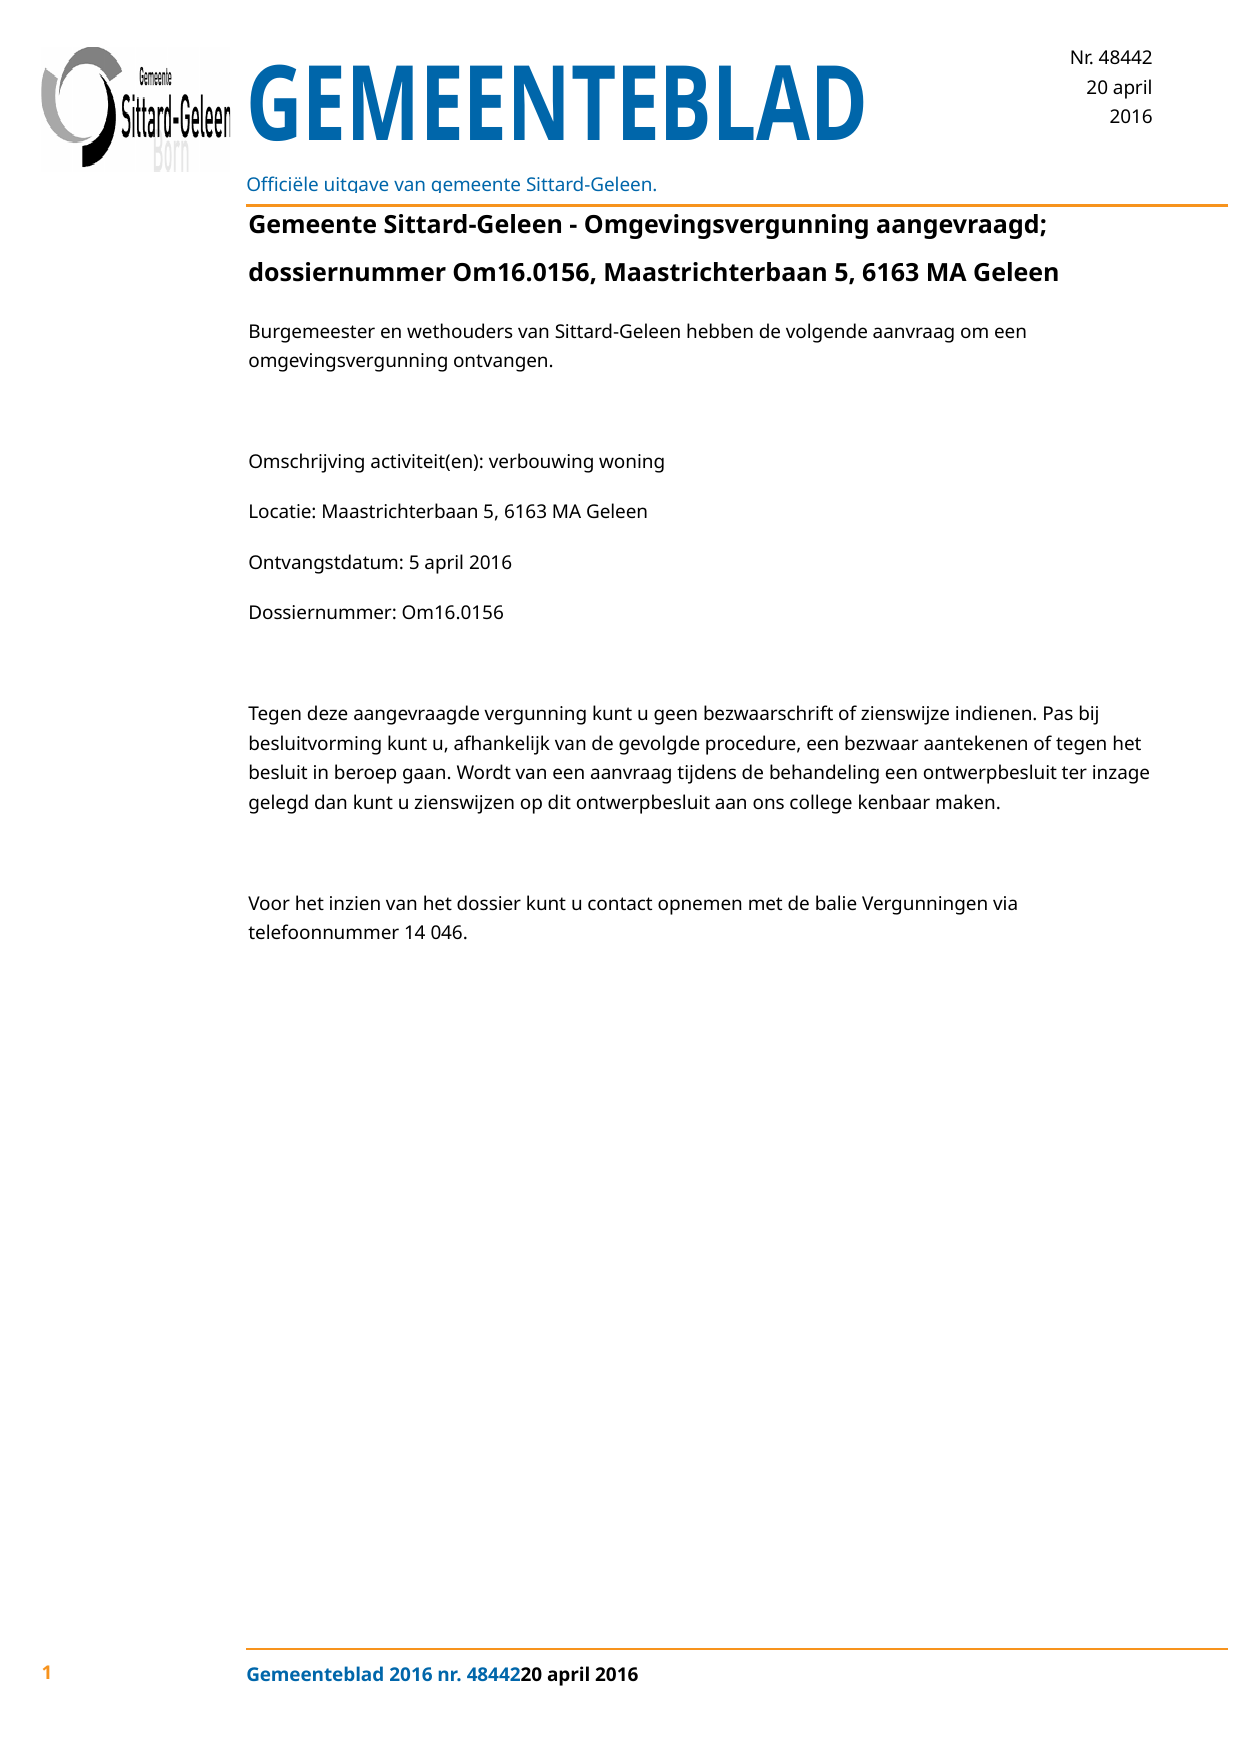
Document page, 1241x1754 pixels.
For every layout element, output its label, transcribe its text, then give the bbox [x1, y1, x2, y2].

picture [41, 47, 231, 172]
text Burgemeester en wethouders van Sittard-Geleen hebben de volgende aanvraag om een omgevingsvergunning ontvangen. [248, 318, 1152, 373]
text Voor het inzien van het dossier kunt u contact opnemen met de balie Vergunningen via telefoonnummer 14 046. [248, 890, 1152, 945]
text Dossiernummer: Om16.0156 [248, 599, 1152, 625]
text Gemeente Sittard-Geleen - Omgevingsvergunning aangevraagd; dossiernummer Om16.0156, Maastrichterbaan 5, 6163 MA Geleen [248, 207, 1152, 288]
text Locatie: Maastrichterbaan 5, 6163 MA Geleen [248, 499, 1152, 524]
text Omschrijving activiteit(en): verbouwing woning [248, 448, 1152, 474]
text Tegen deze aangevraagde vergunning kunt u geen bezwaarschrift of zienswijze indienen. Pas bij besluitvorming kunt u, afhankelijk van de gevolgde procedure, een bezwaar aantekenen of tegen het besluit in beroep gaan. Wordt van een aanvraag tijdens de behandeling een ontwerpbesluit ter inzage gelegd dan kunt u zienswijzen op dit ontwerpbesluit aan ons college kenbaar maken. [248, 700, 1152, 815]
text Ontvangstdatum: 5 april 2016 [248, 549, 1152, 575]
